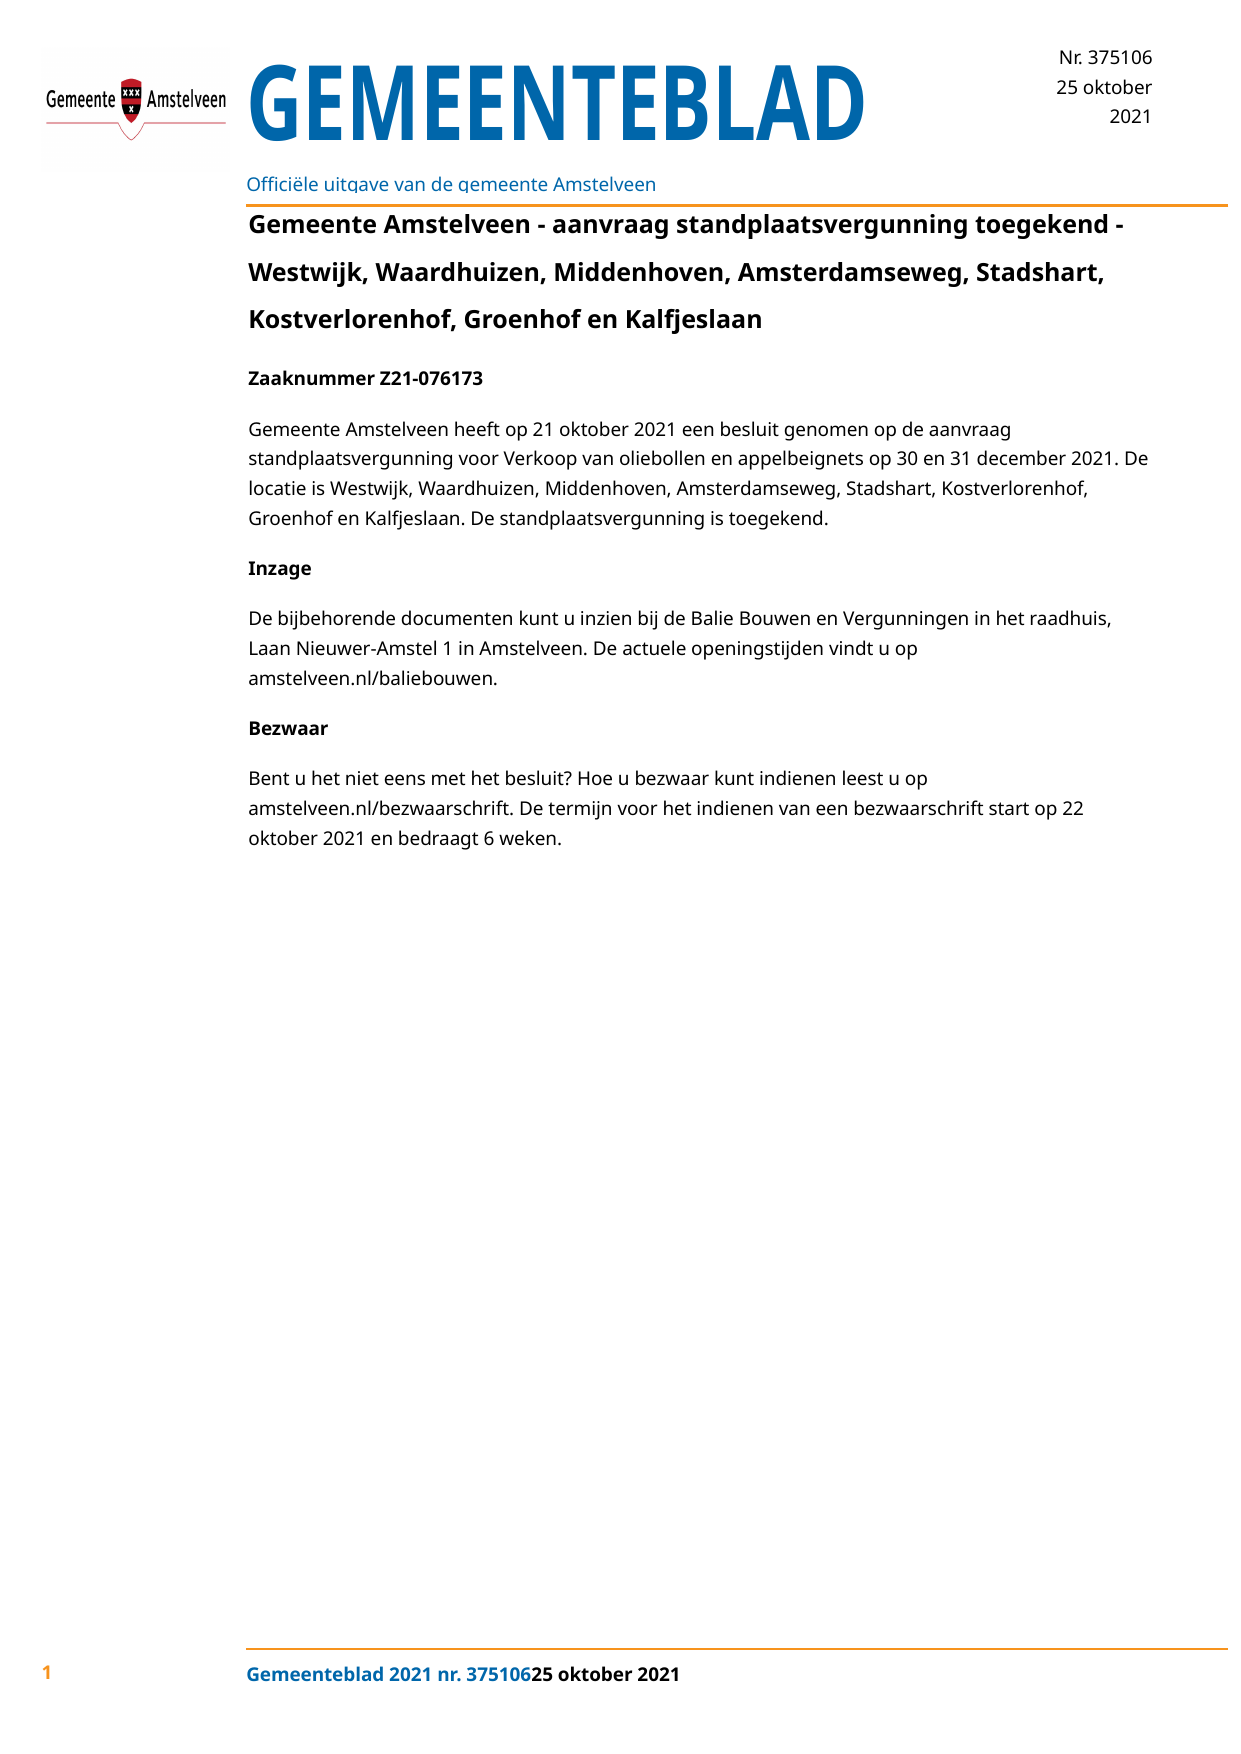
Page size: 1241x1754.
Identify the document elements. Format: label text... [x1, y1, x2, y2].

text Zaaknummer Z21-076173 [248, 366, 1152, 391]
picture [41, 47, 231, 172]
text De bijbehorende documenten kunt u inzien bij de Balie Bouwen en Vergunningen in het raadhuis, Laan Nieuwer-Amstel 1 in Amstelveen. De actuele openingstijden vindt u op amstelveen.nl/baliebouwen. [248, 606, 1152, 690]
text Gemeente Amstelveen - aanvraag standplaatsvergunning toegekend - Westwijk, Waardhuizen, Middenhoven, Amsterdamseweg, Stadshart, Kostverlorenhof, Groenhof en Kalfjeslaan [248, 207, 1152, 336]
text Bezwaar [248, 715, 1152, 741]
text Bent u het niet eens met het besluit? Hoe u bezwaar kunt indienen leest u op amstelveen.nl/bezwaarschrift. De termijn voor het indienen van een bezwaarschrift start op 22 oktober 2021 en bedraagt 6 weken. [248, 766, 1152, 850]
text Gemeente Amstelveen heeft op 21 oktober 2021 een besluit genomen op de aanvraag standplaatsvergunning voor Verkoop van oliebollen en appelbeignets op 30 en 31 december 2021. De locatie is Westwijk, Waardhuizen, Middenhoven, Amsterdamseweg, Stadshart, Kostverlorenhof, Groenhof en Kalfjeslaan. De standplaatsvergunning is toegekend. [248, 416, 1152, 530]
text Inzage [248, 555, 1152, 581]
